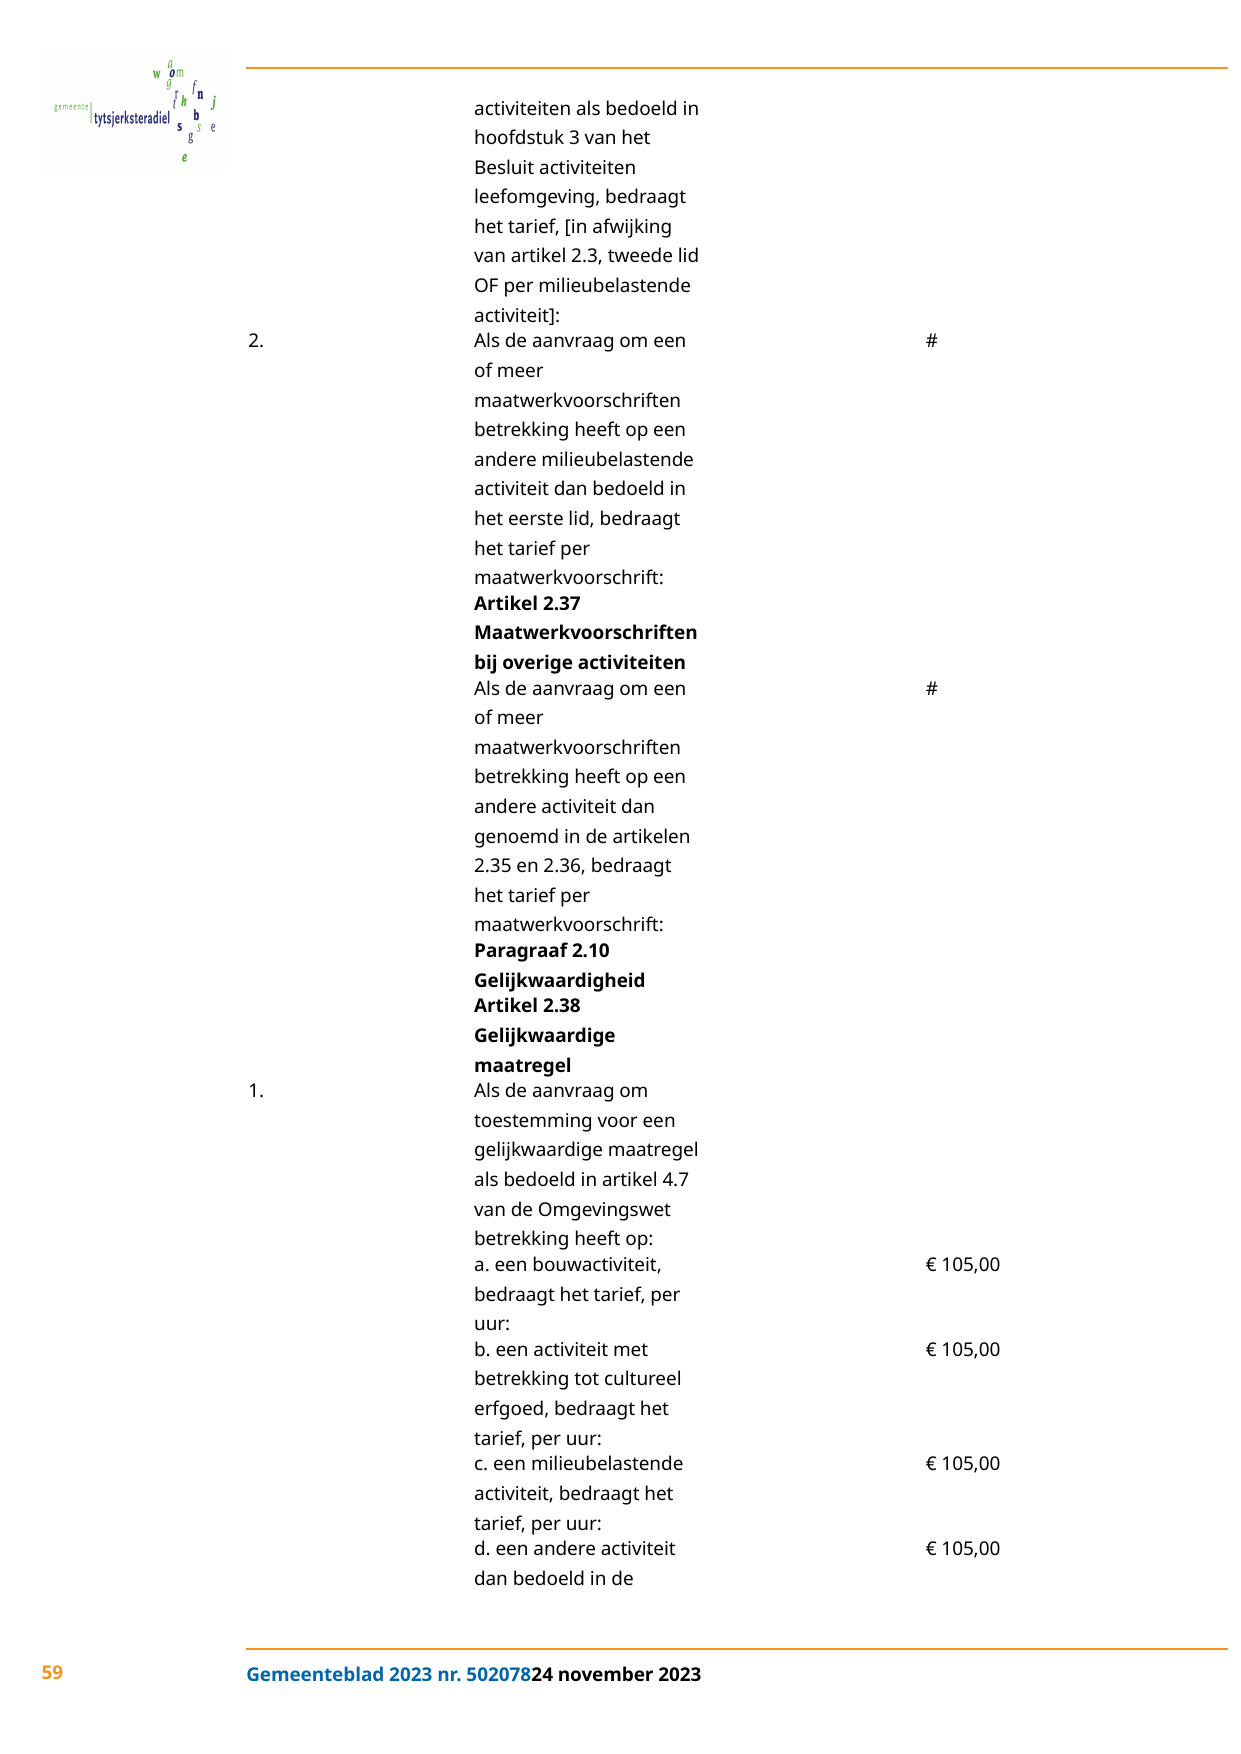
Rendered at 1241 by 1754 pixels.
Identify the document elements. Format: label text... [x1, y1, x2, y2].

table_cell 2. [248, 328, 474, 590]
table_cell € 105,00 [926, 1251, 1152, 1336]
table_cell € 105,00 [926, 1535, 1152, 1591]
table_cell [700, 1078, 926, 1251]
table_cell [700, 328, 926, 590]
picture [41, 47, 231, 172]
table_cell Als de aanvraag om toestemming voor een gelijkwaardige maatregel als bedoeld in artikel 4.7 van de Omgevingswet betrekking heeft op: [474, 1078, 700, 1251]
table_cell [248, 1451, 474, 1535]
table_cell Artikel 2.37 Maatwerkvoorschriften bij overige activiteiten [474, 590, 700, 675]
table_cell € 105,00 [926, 1336, 1152, 1451]
table_cell [926, 95, 1152, 328]
table_cell [926, 993, 1152, 1077]
table_cell b. een activiteit met betrekking tot cultureel erfgoed, bedraagt het tarief, per uur: [474, 1336, 700, 1451]
table_cell [248, 1535, 474, 1591]
table_cell [248, 1251, 474, 1336]
table_cell [926, 1078, 1152, 1251]
table_cell activiteiten als bedoeld in hoofdstuk 3 van het Besluit activiteiten leefomgeving, bedraagt het tarief, [in afwijking van artikel 2.3, tweede lid OF per milieubelastende activiteit]: [474, 95, 700, 328]
table_cell [248, 675, 474, 937]
table_cell [700, 675, 926, 937]
table_cell Als de aanvraag om een of meer maatwerkvoorschriften betrekking heeft op een andere activiteit dan genoemd in de artikelen 2.35 en 2.36, bedraagt het tarief per maatwerkvoorschrift: [474, 675, 700, 937]
table_cell € 105,00 [926, 1451, 1152, 1535]
table_cell [926, 590, 1152, 675]
table_cell [700, 937, 926, 993]
table_cell Als de aanvraag om een of meer maatwerkvoorschriften betrekking heeft op een andere milieubelastende activiteit dan bedoeld in het eerste lid, bedraagt het tarief per maatwerkvoorschrift: [474, 328, 700, 590]
table_cell Paragraaf 2.10 Gelijkwaardigheid [474, 937, 700, 993]
table_cell [248, 937, 474, 993]
table_cell [700, 1251, 926, 1336]
table_cell [248, 590, 474, 675]
table_cell [700, 1336, 926, 1451]
table_cell # [926, 328, 1152, 590]
table_cell Artikel 2.38 Gelijkwaardige maatregel [474, 993, 700, 1077]
table_cell [700, 1535, 926, 1591]
table_cell [926, 937, 1152, 993]
table_cell [248, 993, 474, 1077]
table_cell # [926, 675, 1152, 937]
table_cell [700, 95, 926, 328]
table_cell [700, 993, 926, 1077]
table_cell [700, 1451, 926, 1535]
table_cell [248, 1336, 474, 1451]
table_cell [248, 95, 474, 328]
table_cell 1. [248, 1078, 474, 1251]
table_cell [700, 590, 926, 675]
table_cell d. een andere activiteit dan bedoeld in de [474, 1535, 700, 1591]
table_cell a. een bouwactiviteit, bedraagt het tarief, per uur: [474, 1251, 700, 1336]
table_cell c. een milieubelastende activiteit, bedraagt het tarief, per uur: [474, 1451, 700, 1535]
